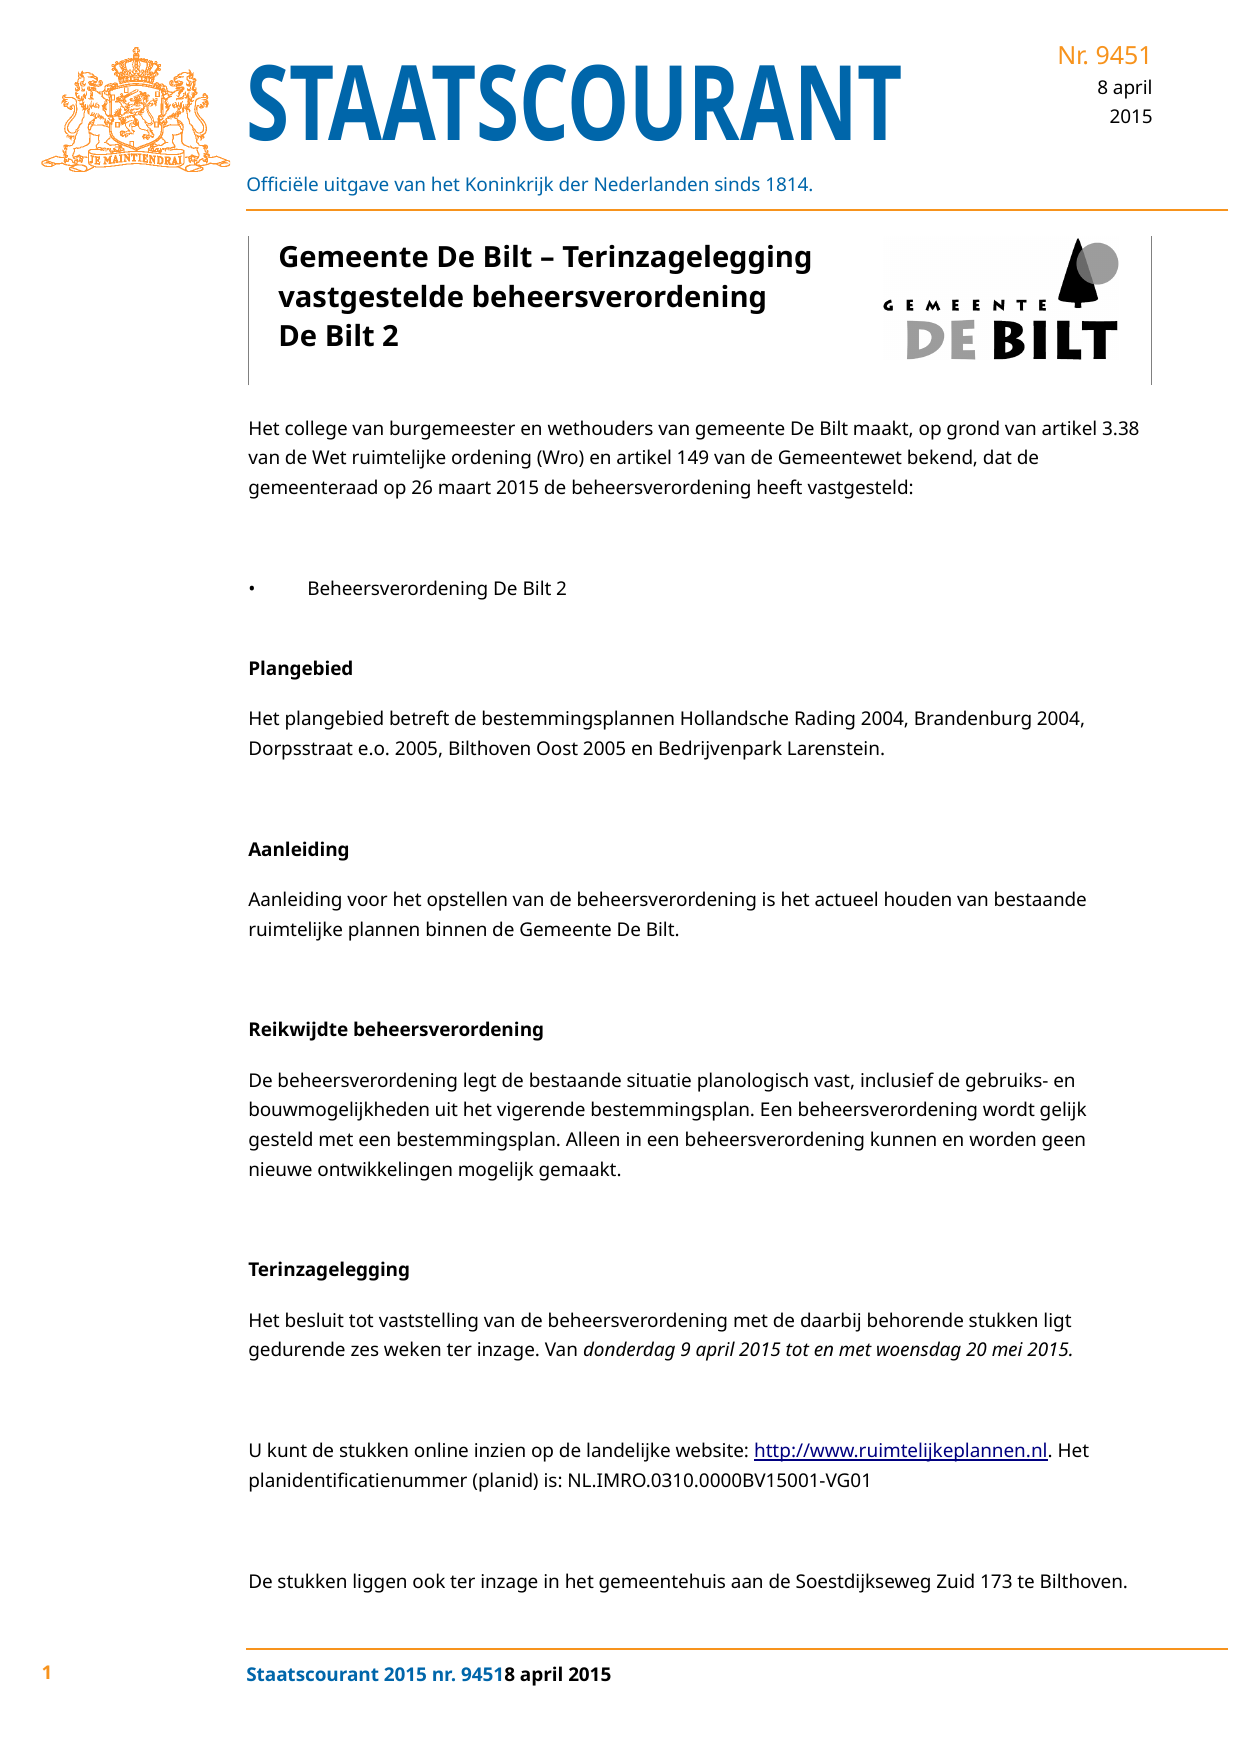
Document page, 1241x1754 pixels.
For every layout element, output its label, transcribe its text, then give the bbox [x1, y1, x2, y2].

picture [41, 47, 231, 172]
text Plangebied [248, 655, 1152, 681]
text De beheersverordening legt de bestaande situatie planologisch vast, inclusief de gebruiks- en bouwmo­gelijkheden uit het vigerende bestemmingsplan. Een beheersverordening wordt gelijk gesteld met een bestemmingsplan. Alleen in een beheersverordening kunnen en worden geen nieuwe ontwikkelingen mogelijk gemaakt. [248, 1067, 1152, 1181]
text Reikwijdte beheersverordening [248, 1017, 1152, 1042]
text Terinzagelegging [248, 1257, 1152, 1282]
text Aanleiding voor het opstellen van de beheersverordening is het actueel houden van bestaande ruimtelijke plannen binnen de Gemeente De Bilt. [248, 886, 1152, 941]
text De stukken liggen ook ter inzage in het gemeentehuis aan de Soestdijkseweg Zuid 173 te Bilthoven. [248, 1568, 1152, 1593]
list Beheersverordening De Bilt 2 [248, 575, 1152, 601]
picture [882, 236, 1119, 360]
text Het plangebied betreft de bestemmingsplannen Hollandsche Rading 2004, Brandenburg 2004, Dorpsstraat e.o. 2005, Bilthoven Oost 2005 en Bedrijvenpark Larenstein. [248, 705, 1152, 761]
table_header [850, 236, 1151, 385]
text Het besluit tot vaststelling van de beheersverordening met de daarbij behorende stukken ligt gedurende zes weken ter inzage. Van donderdag 9 april 2015 tot en met woensdag 20 mei 2015. [248, 1307, 1152, 1362]
table_header Gemeente De Bilt – Terinzagelegging vastgestelde beheersverordening De Bilt 2 [249, 236, 850, 385]
text Aanleiding [248, 836, 1152, 861]
text Het college van burgemeester en wethouders van gemeente De Bilt maakt, op grond van artikel 3.38 van de Wet ruimtelijke ordening (Wro) en artikel 149 van de Gemeentewet bekend, dat de gemeenteraad op 26 maart 2015 de beheersverordening heeft vastgesteld: [248, 415, 1152, 500]
text U kunt de stukken online inzien op de landelijke website: http://www.ruimtelijkeplannen.nl. Het planiden­tificatienummer (planid) is: NL.IMRO.0310.0000BV15001-VG01 [248, 1437, 1152, 1493]
